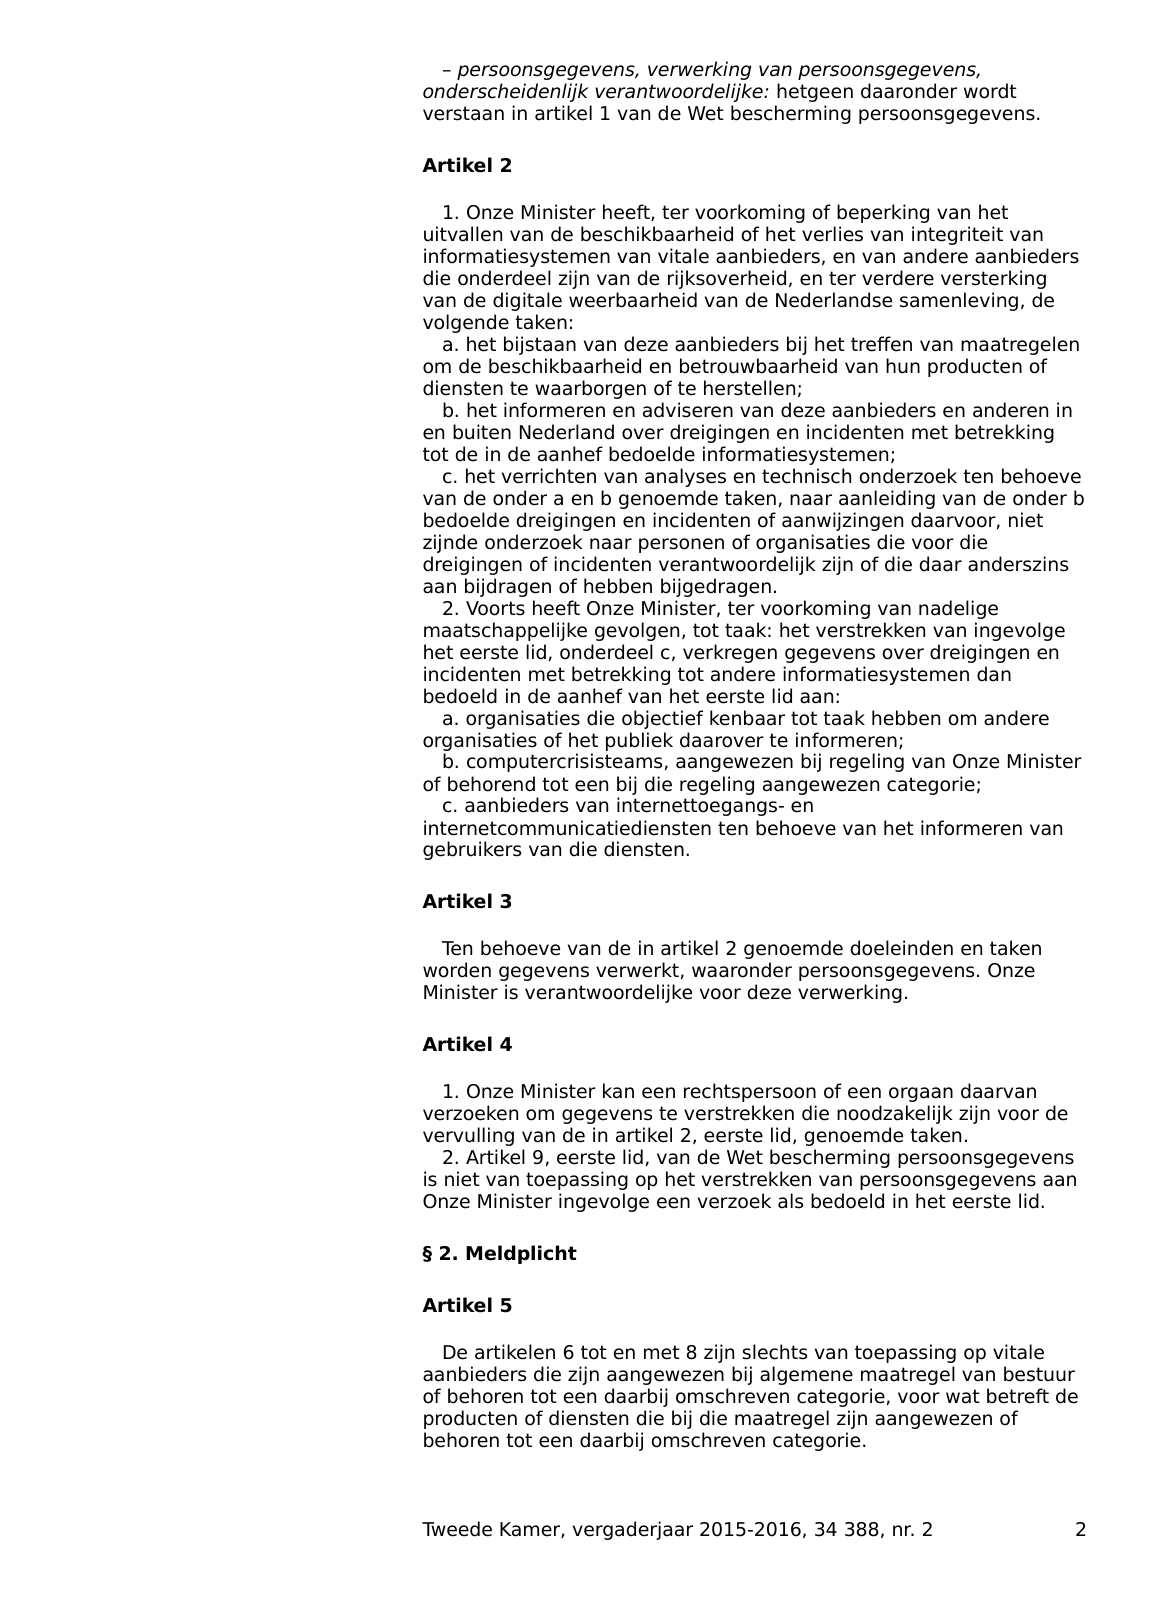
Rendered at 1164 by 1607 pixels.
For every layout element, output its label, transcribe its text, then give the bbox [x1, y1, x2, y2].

text b. computercrisisteams, aangewezen bij regeling van Onze Minister of behorend tot een bij die regeling aangewezen categorie; [422, 751, 1087, 795]
text 2. Artikel 9, eerste lid, van de Wet bescherming persoonsgegevens is niet van toepassing op het verstrekken van persoonsgegevens aan Onze Minister ingevolge een verzoek als bedoeld in het eerste lid. [422, 1147, 1087, 1213]
text c. aanbieders van internettoegangs- en internetcommunicatiediensten ten behoeve van het informeren van gebruikers van die diensten. [422, 795, 1087, 861]
subtitle § 2. Meldplicht [422, 1243, 1087, 1265]
subtitle Artikel 3 [422, 891, 1087, 913]
text De artikelen 6 tot en met 8 zijn slechts van toepassing op vitale aanbieders die zijn aangewezen bij algemene maatregel van bestuur of behoren tot een daarbij omschreven categorie, voor wat betreft de producten of diensten die bij die maatregel zijn aangewezen of behoren tot een daarbij omschreven categorie. [422, 1342, 1087, 1452]
text Ten behoeve van de in artikel 2 genoemde doeleinden en taken worden gegevens verwerkt, waaronder persoonsgegevens. Onze Minister is verantwoordelijke voor deze verwerking. [422, 938, 1087, 1004]
subtitle Artikel 2 [422, 155, 1087, 177]
text b. het informeren en adviseren van deze aanbieders en anderen in en buiten Nederland over dreigingen en incidenten met betrekking tot de in de aanhef bedoelde informatiesystemen; [422, 400, 1087, 466]
text a. organisaties die objectief kenbaar tot taak hebben om andere organisaties of het publiek daarover te informeren; [422, 707, 1087, 751]
text 2. Voorts heeft Onze Minister, ter voorkoming van nadelige maatschappelijke gevolgen, tot taak: het verstrekken van ingevolge het eerste lid, onderdeel c, verkregen gegevens over dreigingen en incidenten met betrekking tot andere informatiesystemen dan bedoeld in de aanhef van het eerste lid aan: [422, 598, 1087, 707]
text a. het bijstaan van deze aanbieders bij het treffen van maatregelen om de beschikbaarheid en betrouwbaarheid van hun producten of diensten te waarborgen of te herstellen; [422, 334, 1087, 400]
text c. het verrichten van analyses en technisch onderzoek ten behoeve van de onder a en b genoemde taken, naar aanleiding van de onder b bedoelde dreigingen en incidenten of aanwijzingen daarvoor, niet zijnde onderzoek naar personen of organisaties die voor die dreigingen of incidenten verantwoordelijk zijn of die daar anderszins aan bijdragen of hebben bijgedragen. [422, 466, 1087, 598]
text – persoonsgegevens, verwerking van persoonsgegevens, onderscheidenlijk verantwoordelijke: hetgeen daaronder wordt verstaan in artikel 1 van de Wet bescherming persoonsgegevens. [422, 59, 1087, 125]
text 1. Onze Minister heeft, ter voorkoming of beperking van het uitvallen van de beschikbaarheid of het verlies van integriteit van informatiesystemen van vitale aanbieders, en van andere aanbieders die onderdeel zijn van de rijksoverheid, en ter verdere versterking van de digitale weerbaarheid van de Nederlandse samenleving, de volgende taken: [422, 202, 1087, 334]
text 1. Onze Minister kan een rechtspersoon of een orgaan daarvan verzoeken om gegevens te verstrekken die noodzakelijk zijn voor de vervulling van de in artikel 2, eerste lid, genoemde taken. [422, 1081, 1087, 1147]
subtitle Artikel 4 [422, 1034, 1087, 1056]
subtitle Artikel 5 [422, 1295, 1087, 1317]
